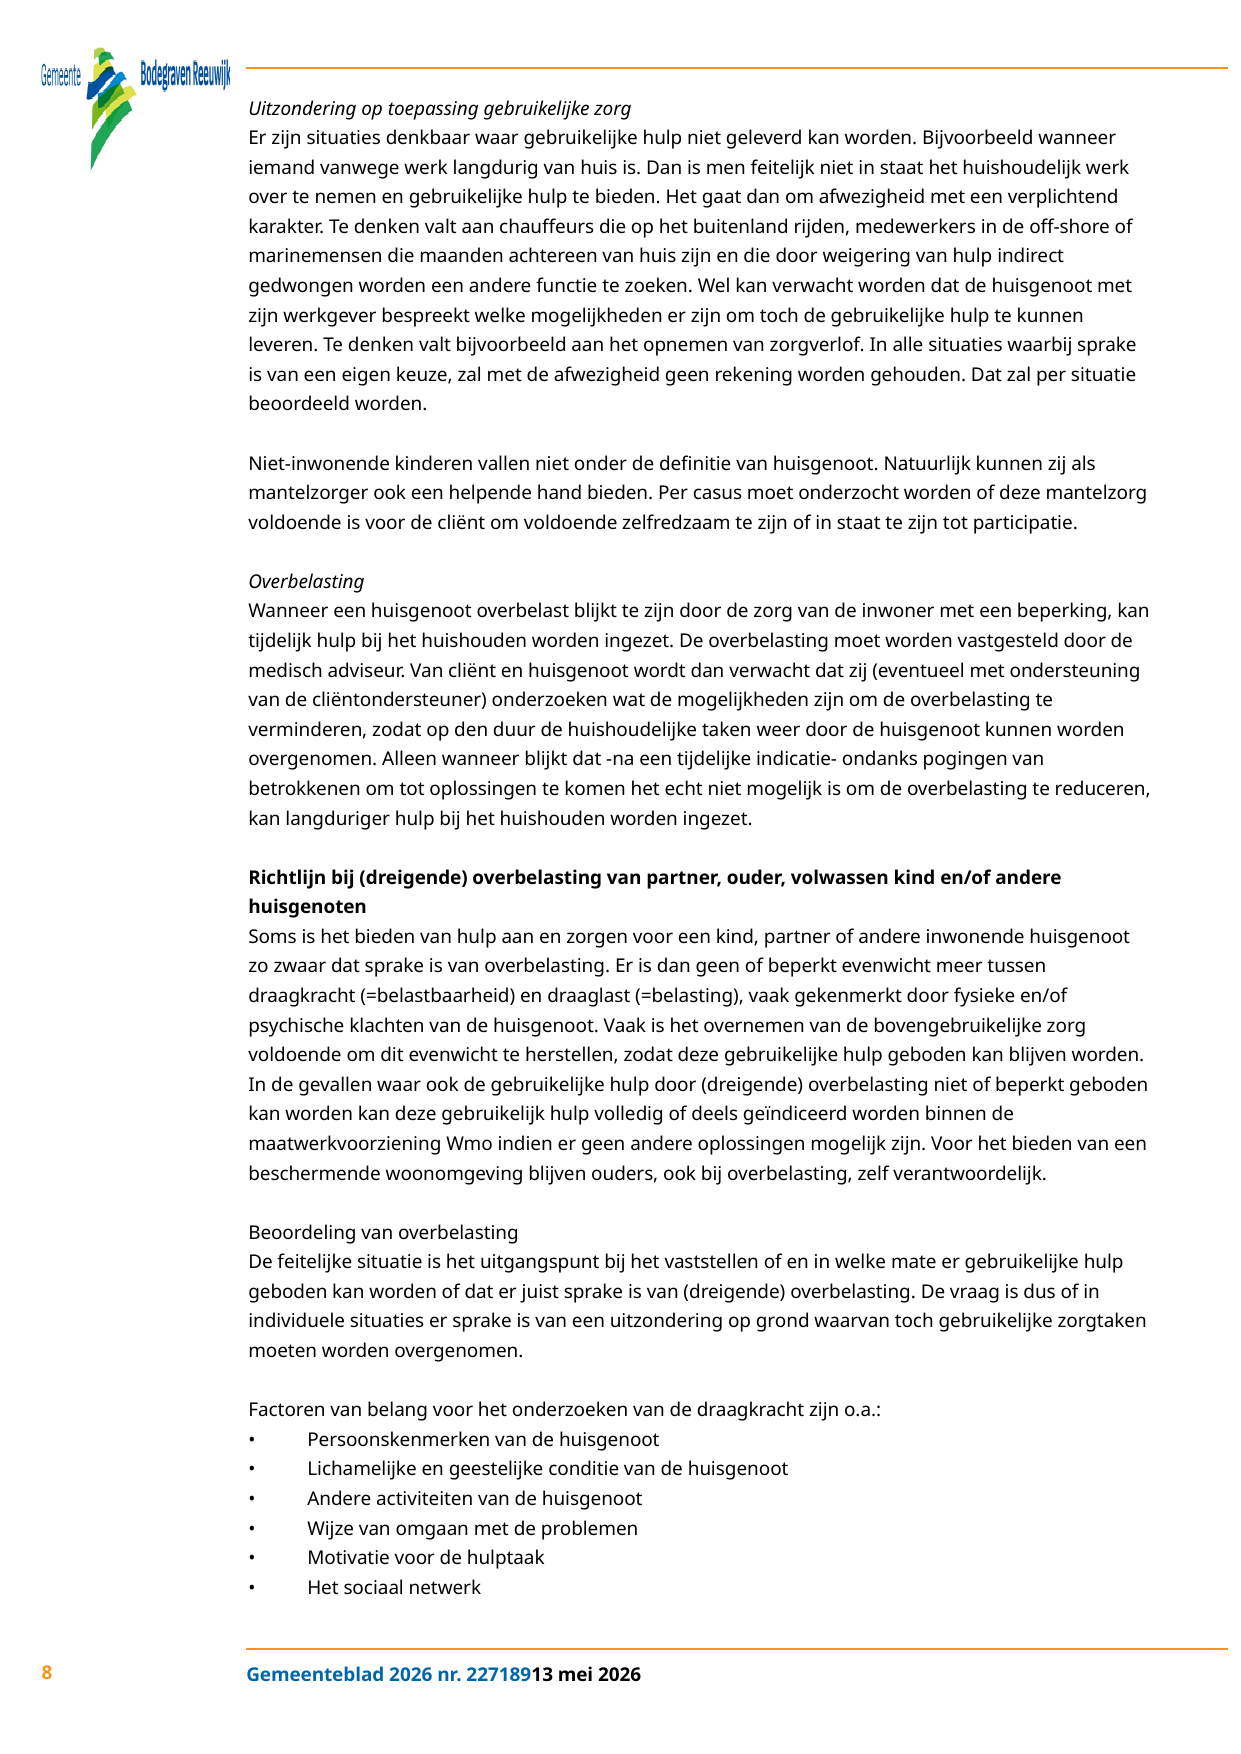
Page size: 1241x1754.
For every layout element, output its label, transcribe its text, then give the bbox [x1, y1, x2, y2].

list Het sociaal netwerk [248, 1574, 1152, 1600]
text Factoren van belang voor het onderzoeken van de draagkracht zijn o.a.: [248, 1396, 1152, 1422]
list Lichamelijke en geestelijke conditie van de huisgenoot [248, 1456, 1152, 1481]
text Uitzondering op toepassing gebruikelijke zorg [248, 95, 1152, 121]
picture [41, 47, 231, 172]
list Wijze van omgaan met de problemen [248, 1515, 1152, 1541]
text Soms is het bieden van hulp aan en zorgen voor een kind, partner of andere inwonende huisgenoot zo zwaar dat sprake is van overbelasting. Er is dan geen of beperkt evenwicht meer tussen draagkracht (=belastbaarheid) en draaglast (=belasting), vaak gekenmerkt door fysieke en/of psychische klachten van de huisgenoot. Vaak is het overnemen van de bovengebruikelijke zorg voldoende om dit evenwicht te herstellen, zodat deze gebruikelijke hulp geboden kan blijven worden. In de gevallen waar ook de gebruikelijke hulp door (dreigende) overbelasting niet of beperkt geboden kan worden kan deze gebruikelijk hulp volledig of deels geïndiceerd worden binnen de maatwerkvoorziening Wmo indien er geen andere oplossingen mogelijk zijn. Voor het bieden van een beschermende woonomgeving blijven ouders, ook bij overbelasting, zelf verantwoordelijk. [248, 923, 1152, 1186]
text Richtlijn bij (dreigende) overbelasting van partner, ouder, volwassen kind en/of andere huisgenoten [248, 864, 1152, 919]
text Wanneer een huisgenoot overbelast blijkt te zijn door de zorg van de inwoner met een beperking, kan tijdelijk hulp bij het huishouden worden ingezet. De overbelasting moet worden vastgesteld door de medisch adviseur. Van cliënt en huisgenoot wordt dan verwacht dat zij (eventueel met ondersteuning van de cliëntondersteuner) onderzoeken wat de mogelijkheden zijn om de overbelasting te verminderen, zodat op den duur de huishoudelijke taken weer door de huisgenoot kunnen worden overgenomen. Alleen wanneer blijkt dat -na een tijdelijke indicatie- ondanks pogingen van betrokkenen om tot oplossingen te komen het echt niet mogelijk is om de overbelasting te reduceren, kan langduriger hulp bij het huishouden worden ingezet. [248, 598, 1152, 831]
list Motivatie voor de hulptaak [248, 1544, 1152, 1570]
text Beoordeling van overbelasting [248, 1219, 1152, 1245]
list Persoonskenmerken van de huisgenoot [248, 1426, 1152, 1452]
text Er zijn situaties denkbaar waar gebruikelijke hulp niet geleverd kan worden. Bijvoorbeeld wanneer iemand vanwege werk langdurig van huis is. Dan is men feitelijk niet in staat het huishoudelijk werk over te nemen en gebruikelijke hulp te bieden. Het gaat dan om afwezigheid met een verplichtend karakter. Te denken valt aan chauffeurs die op het buitenland rijden, medewerkers in de off-shore of marinemensen die maanden achtereen van huis zijn en die door weigering van hulp indirect gedwongen worden een andere functie te zoeken. Wel kan verwacht worden dat de huisgenoot met zijn werkgever bespreekt welke mogelijkheden er zijn om toch de gebruikelijke hulp te kunnen leveren. Te denken valt bijvoorbeeld aan het opnemen van zorgverlof. In alle situaties waarbij sprake is van een eigen keuze, zal met de afwezigheid geen rekening worden gehouden. Dat zal per situatie beoordeeld worden. [248, 124, 1152, 416]
text Overbelasting [248, 568, 1152, 594]
text Niet-inwonende kinderen vallen niet onder de definitie van huisgenoot. Natuurlijk kunnen zij als mantelzorger ook een helpende hand bieden. Per casus moet onderzocht worden of deze mantelzorg voldoende is voor de cliënt om voldoende zelfredzaam te zijn of in staat te zijn tot participatie. [248, 450, 1152, 535]
text De feitelijke situatie is het uitgangspunt bij het vaststellen of en in welke mate er gebruikelijke hulp geboden kan worden of dat er juist sprake is van (dreigende) overbelasting. De vraag is dus of in individuele situaties er sprake is van een uitzondering op grond waarvan toch gebruikelijke zorgtaken moeten worden overgenomen. [248, 1248, 1152, 1363]
list Andere activiteiten van de huisgenoot [248, 1485, 1152, 1511]
